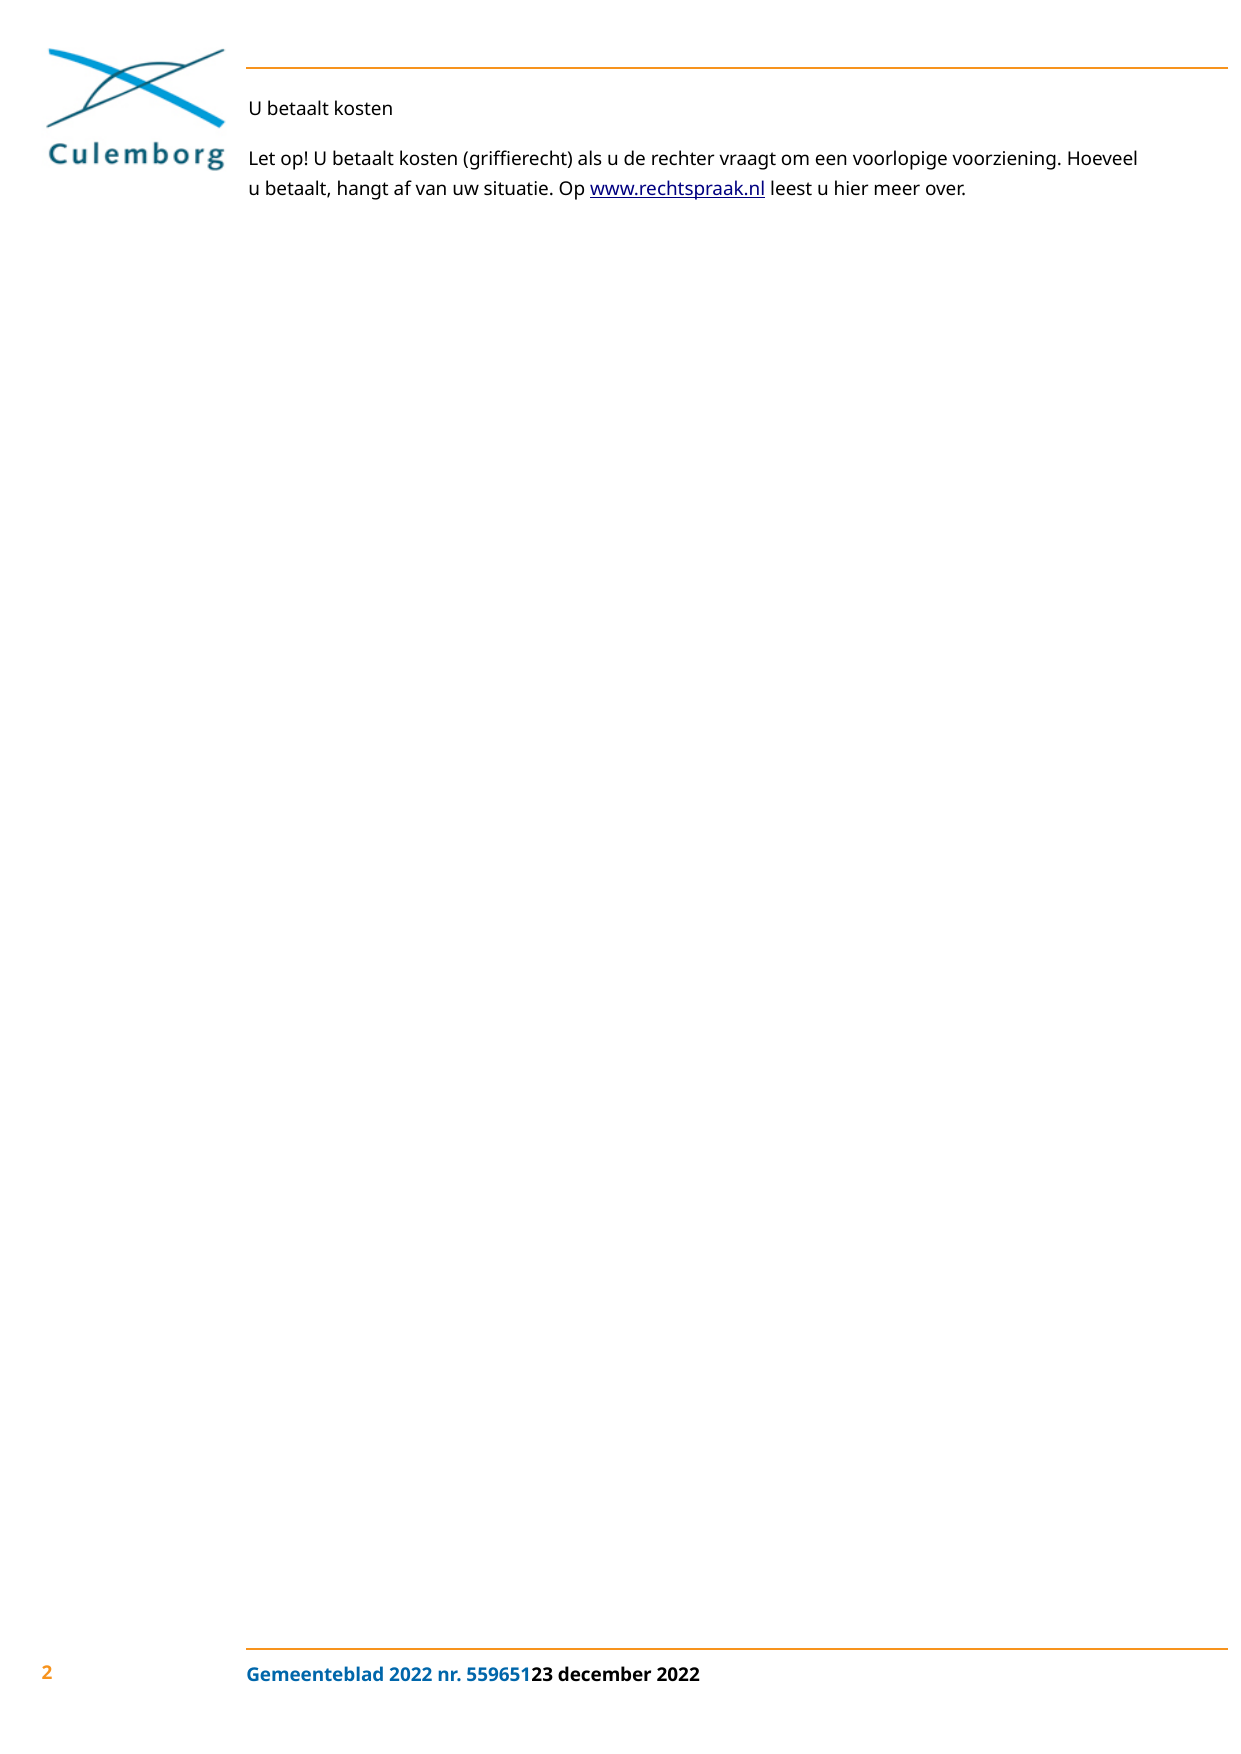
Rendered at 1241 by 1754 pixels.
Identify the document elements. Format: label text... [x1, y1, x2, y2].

text U betaalt kosten [248, 95, 1152, 121]
text Let op! U betaalt kosten (griffierecht) als u de rechter vraagt om een voorlopige voorziening. Hoeveel u betaalt, hangt af van uw situatie. Op www.rechtspraak.nl leest u hier meer over. [248, 145, 1152, 201]
picture [41, 47, 231, 172]
